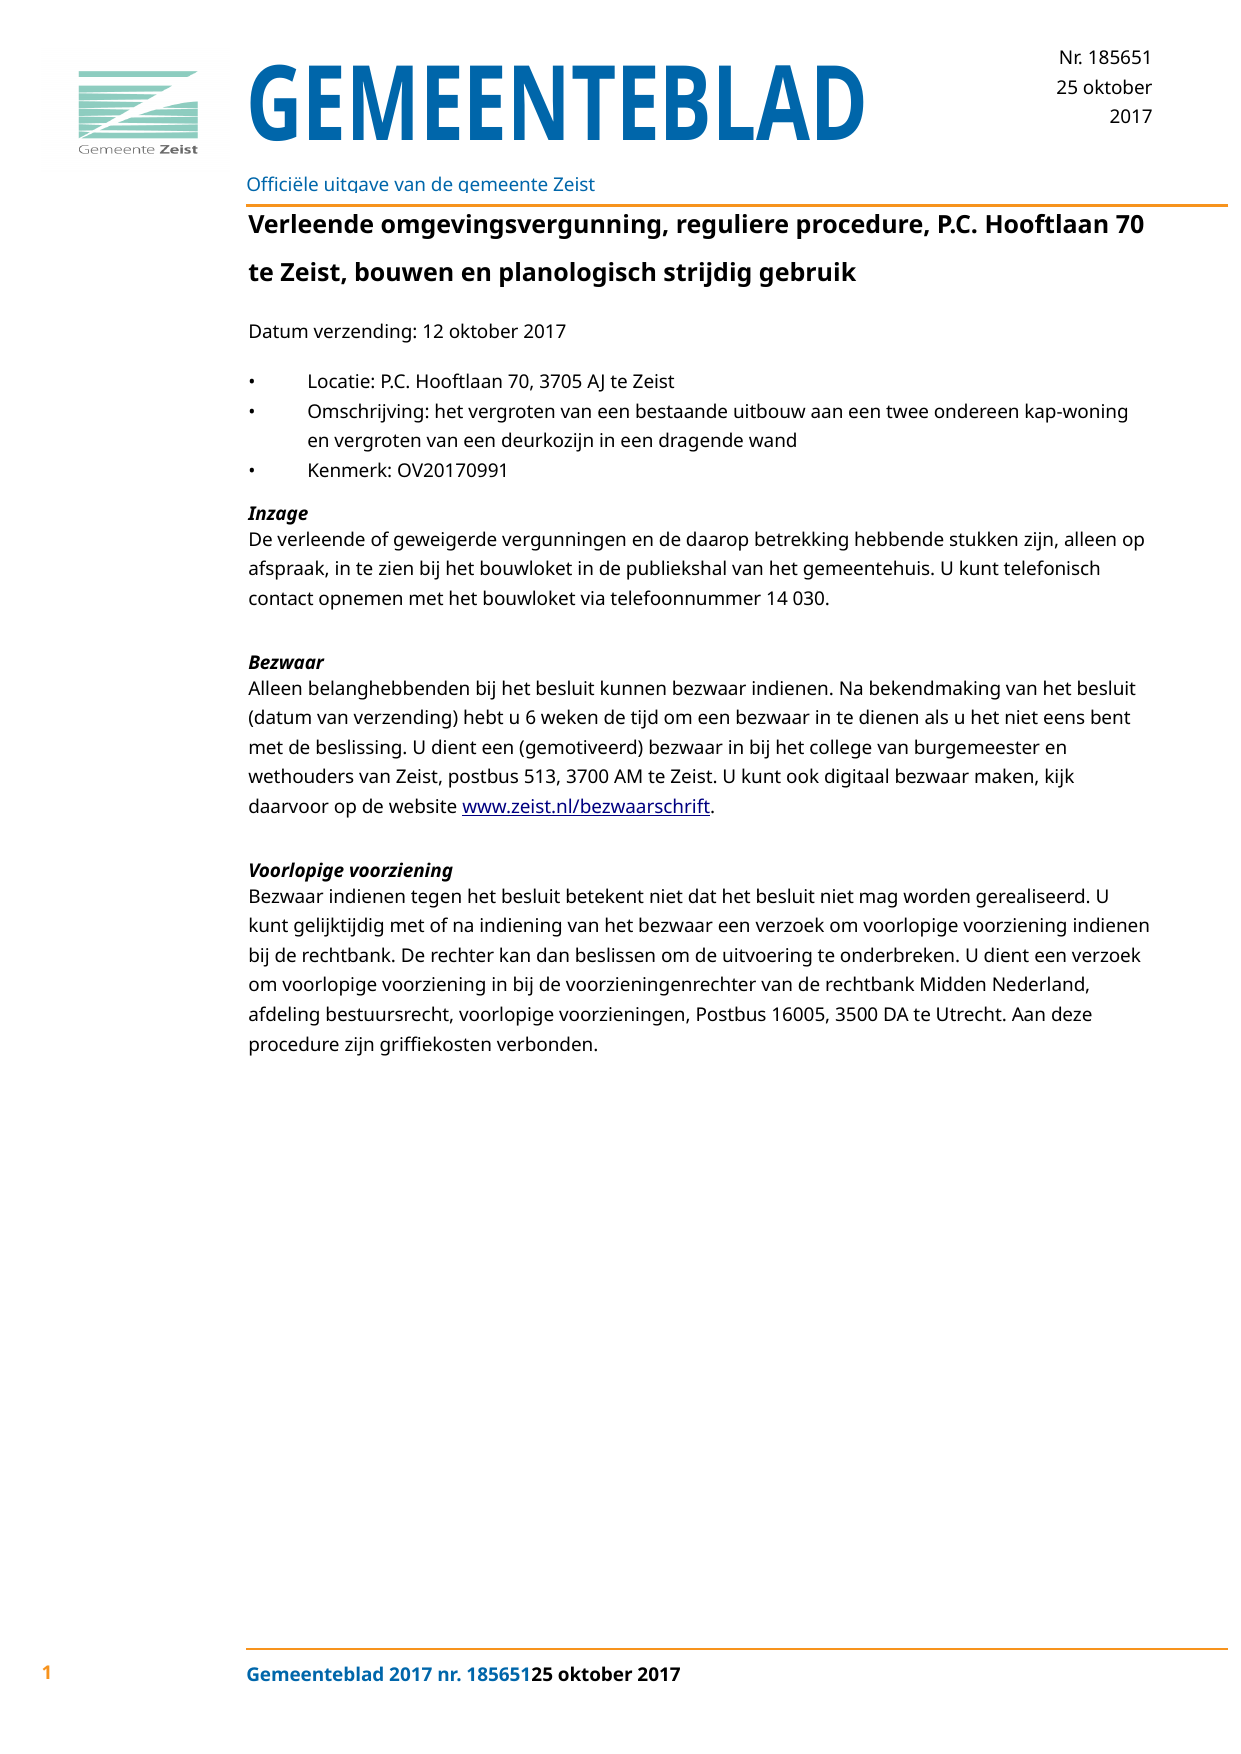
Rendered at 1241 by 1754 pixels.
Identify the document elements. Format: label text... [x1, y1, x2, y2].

list Kenmerk: OV20170991 [248, 457, 1152, 483]
list Omschrijving: het vergroten van een bestaande uitbouw aan een twee ondereen kap-woning en vergroten van een deurkozijn in een dragende wand [248, 398, 1152, 453]
text Bezwaar [248, 649, 1152, 675]
picture [41, 47, 231, 172]
list Locatie: P.C. Hooftlaan 70, 3705 AJ te Zeist [248, 368, 1152, 394]
text Alleen belanghebbenden bij het besluit kunnen bezwaar indienen. Na bekendmaking van het besluit (datum van verzending) hebt u 6 weken de tijd om een bezwaar in te dienen als u het niet eens bent met de beslissing. U dient een (gemotiveerd) bezwaar in bij het college van burgemeester en wethouders van Zeist, postbus 513, 3700 AM te Zeist. U kunt ook digitaal bezwaar maken, kijk daarvoor op de website www.zeist.nl/bezwaarschrift. [248, 675, 1152, 819]
text De verleende of geweigerde vergunningen en de daarop betrekking hebbende stukken zijn, alleen op afspraak, in te zien bij het bouwloket in de publiekshal van het gemeentehuis. U kunt telefonisch contact opnemen met het bouwloket via telefoonnummer 14 030. [248, 526, 1152, 611]
text Voorlopige voorziening [248, 857, 1152, 883]
text Bezwaar indienen tegen het besluit betekent niet dat het besluit niet mag worden gerealiseerd. U kunt gelijktijdig met of na indiening van het bezwaar een verzoek om voorlopige voorziening indienen bij de rechtbank. De rechter kan dan beslissen om de uitvoering te onderbreken. U dient een verzoek om voorlopige voorziening in bij de voorzieningenrechter van de rechtbank Midden Nederland, afdeling bestuursrecht, voorlopige voorzieningen, Postbus 16005, 3500 DA te Utrecht. Aan deze procedure zijn griffiekosten verbonden. [248, 883, 1152, 1056]
text Datum verzending: 12 oktober 2017 [248, 318, 1152, 344]
text Inzage [248, 500, 1152, 526]
text Verleende omgevingsvergunning, reguliere procedure, P.C. Hooftlaan 70 te Zeist, bouwen en planologisch strijdig gebruik [248, 207, 1152, 288]
